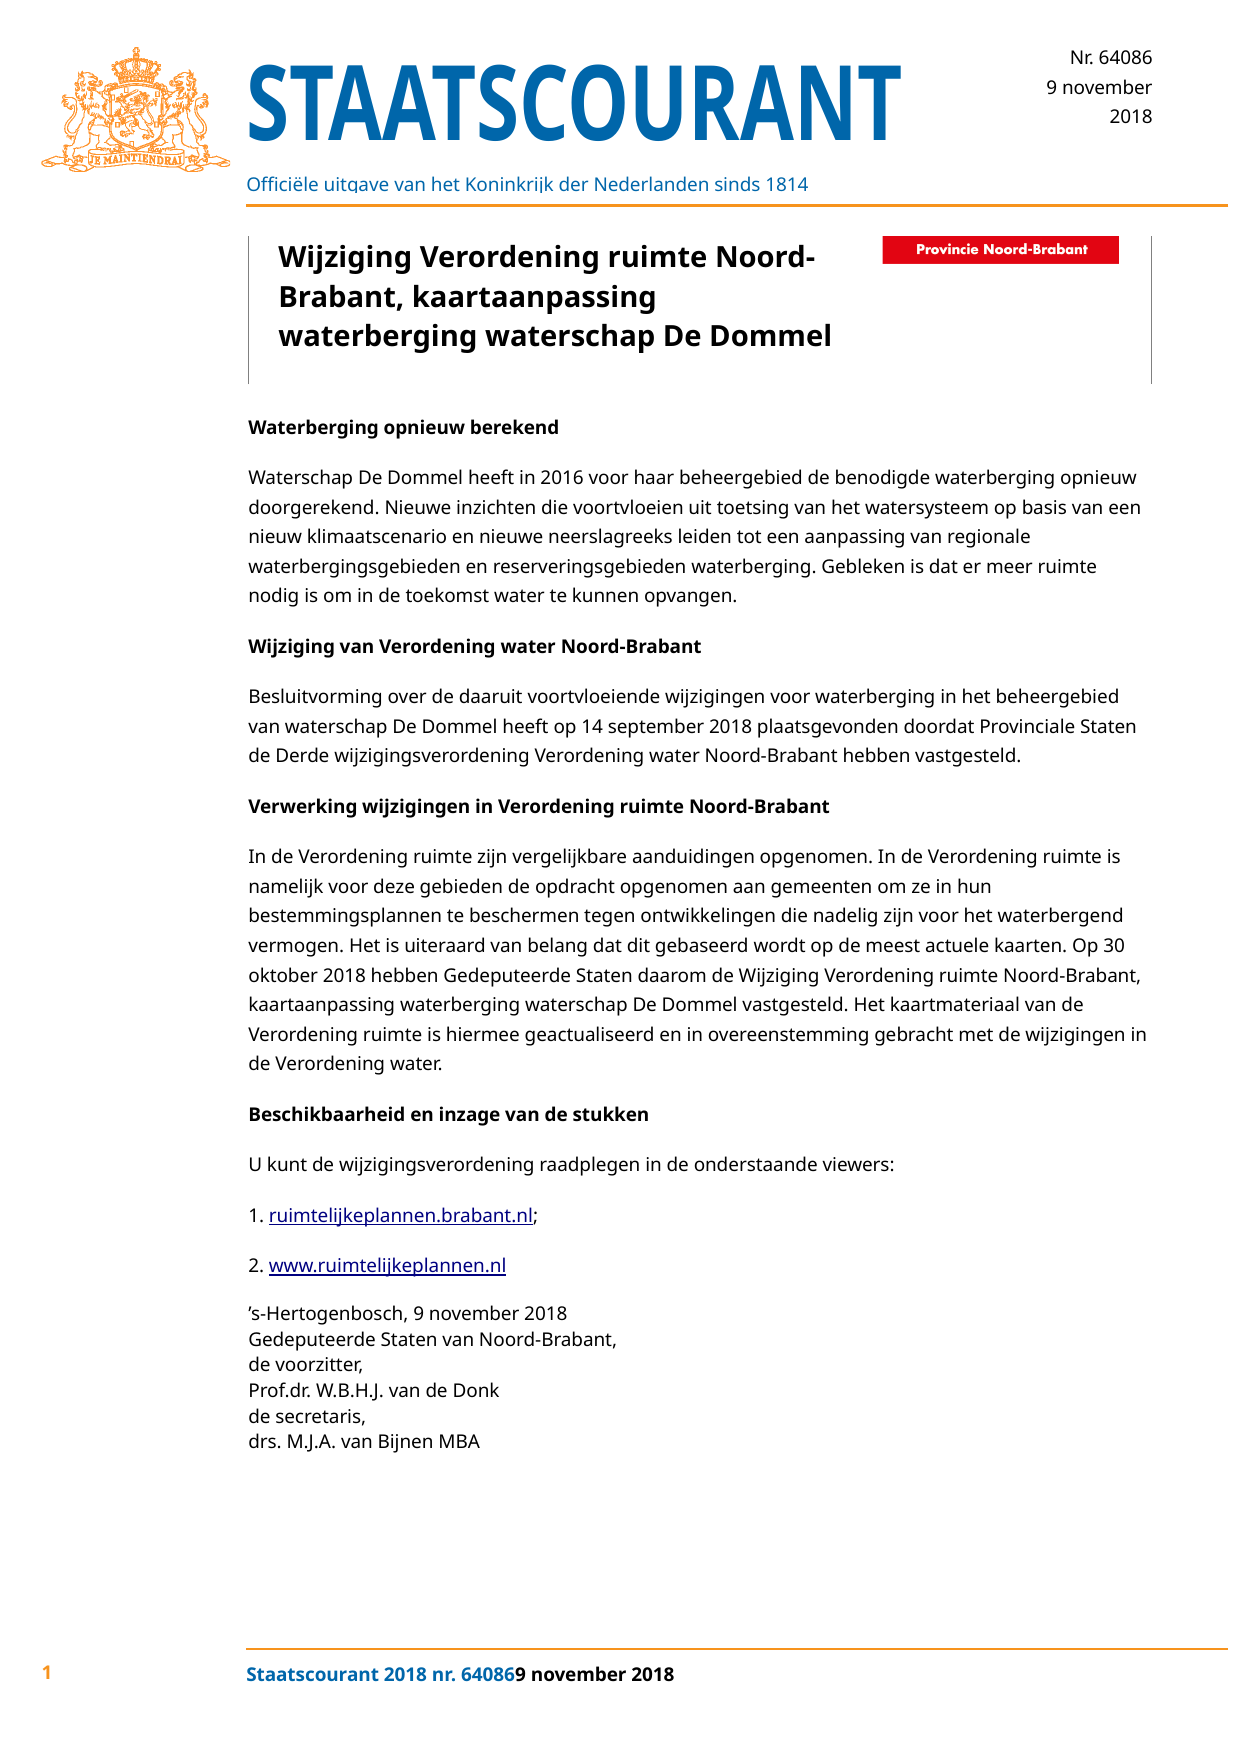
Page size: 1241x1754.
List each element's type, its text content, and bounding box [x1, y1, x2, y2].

text Wijziging van Verordening water Noord-Brabant [248, 633, 1152, 659]
table_header [850, 236, 882, 263]
text Verwerking wijzigingen in Verordening ruimte Noord-Brabant [248, 793, 1152, 819]
text Waterberging opnieuw berekend [248, 414, 1152, 440]
picture [41, 47, 231, 172]
table_header [1119, 236, 1151, 263]
text U kunt de wijzigingsverordening raadplegen in de onderstaande viewers: [248, 1151, 1152, 1177]
text Prof.dr. W.B.H.J. van de Donk [248, 1377, 1152, 1403]
table_header [850, 264, 1151, 384]
text de voorzitter, [248, 1352, 1152, 1377]
text Beschikbaarheid en inzage van de stukken [248, 1101, 1152, 1127]
text ’s-Hertogenbosch, 9 november 2018 [248, 1300, 1152, 1326]
picture [882, 236, 1119, 264]
text 1. ruimtelijkeplannen.brabant.nl; [248, 1202, 1152, 1228]
text drs. M.J.A. van Bijnen MBA [248, 1429, 1152, 1454]
text Besluitvorming over de daaruit voortvloeiende wijzigingen voor waterberging in het beheergebied van waterschap De Dommel heeft op 14 september 2018 plaatsgevonden doordat Provinciale Staten de Derde wijzigingsverordening Verordening water Noord-Brabant hebben vastgesteld. [248, 683, 1152, 768]
text 2. www.ruimtelijkeplannen.nl [248, 1252, 1152, 1278]
text Gedeputeerde Staten van Noord-Brabant, [248, 1326, 1152, 1352]
text In de Verordening ruimte zijn vergelijkbare aanduidingen opgenomen. In de Verordening ruimte is namelijk voor deze gebieden de opdracht opgenomen aan gemeenten om ze in hun bestemmingsplannen te beschermen tegen ontwikkelingen die nadelig zijn voor het waterbergend vermogen. Het is uiteraard van belang dat dit gebaseerd wordt op de meest actuele kaarten. Op 30 oktober 2018 hebben Gedeputeerde Staten daarom de Wijziging Verordening ruimte Noord-Brabant, kaartaanpassing waterberging waterschap De Dommel vastgesteld. Het kaartmateriaal van de Verordening ruimte is hiermee geactualiseerd en in overeenstemming gebracht met de wijzigingen in de Verordening water. [248, 843, 1152, 1076]
text Waterschap De Dommel heeft in 2016 voor haar beheergebied de benodigde waterberging opnieuw doorgerekend. Nieuwe inzichten die voortvloeien uit toetsing van het watersysteem op basis van een nieuw klimaatscenario en nieuwe neerslagreeks leiden tot een aanpassing van regionale waterbergingsgebieden en reserveringsgebieden waterberging. Gebleken is dat er meer ruimte nodig is om in de toekomst water te kunnen opvangen. [248, 464, 1152, 608]
text de secretaris, [248, 1403, 1152, 1429]
table_header Wijziging Verordening ruimte Noord-Brabant, kaartaanpassing waterberging waterschap De Dommel [249, 236, 850, 384]
